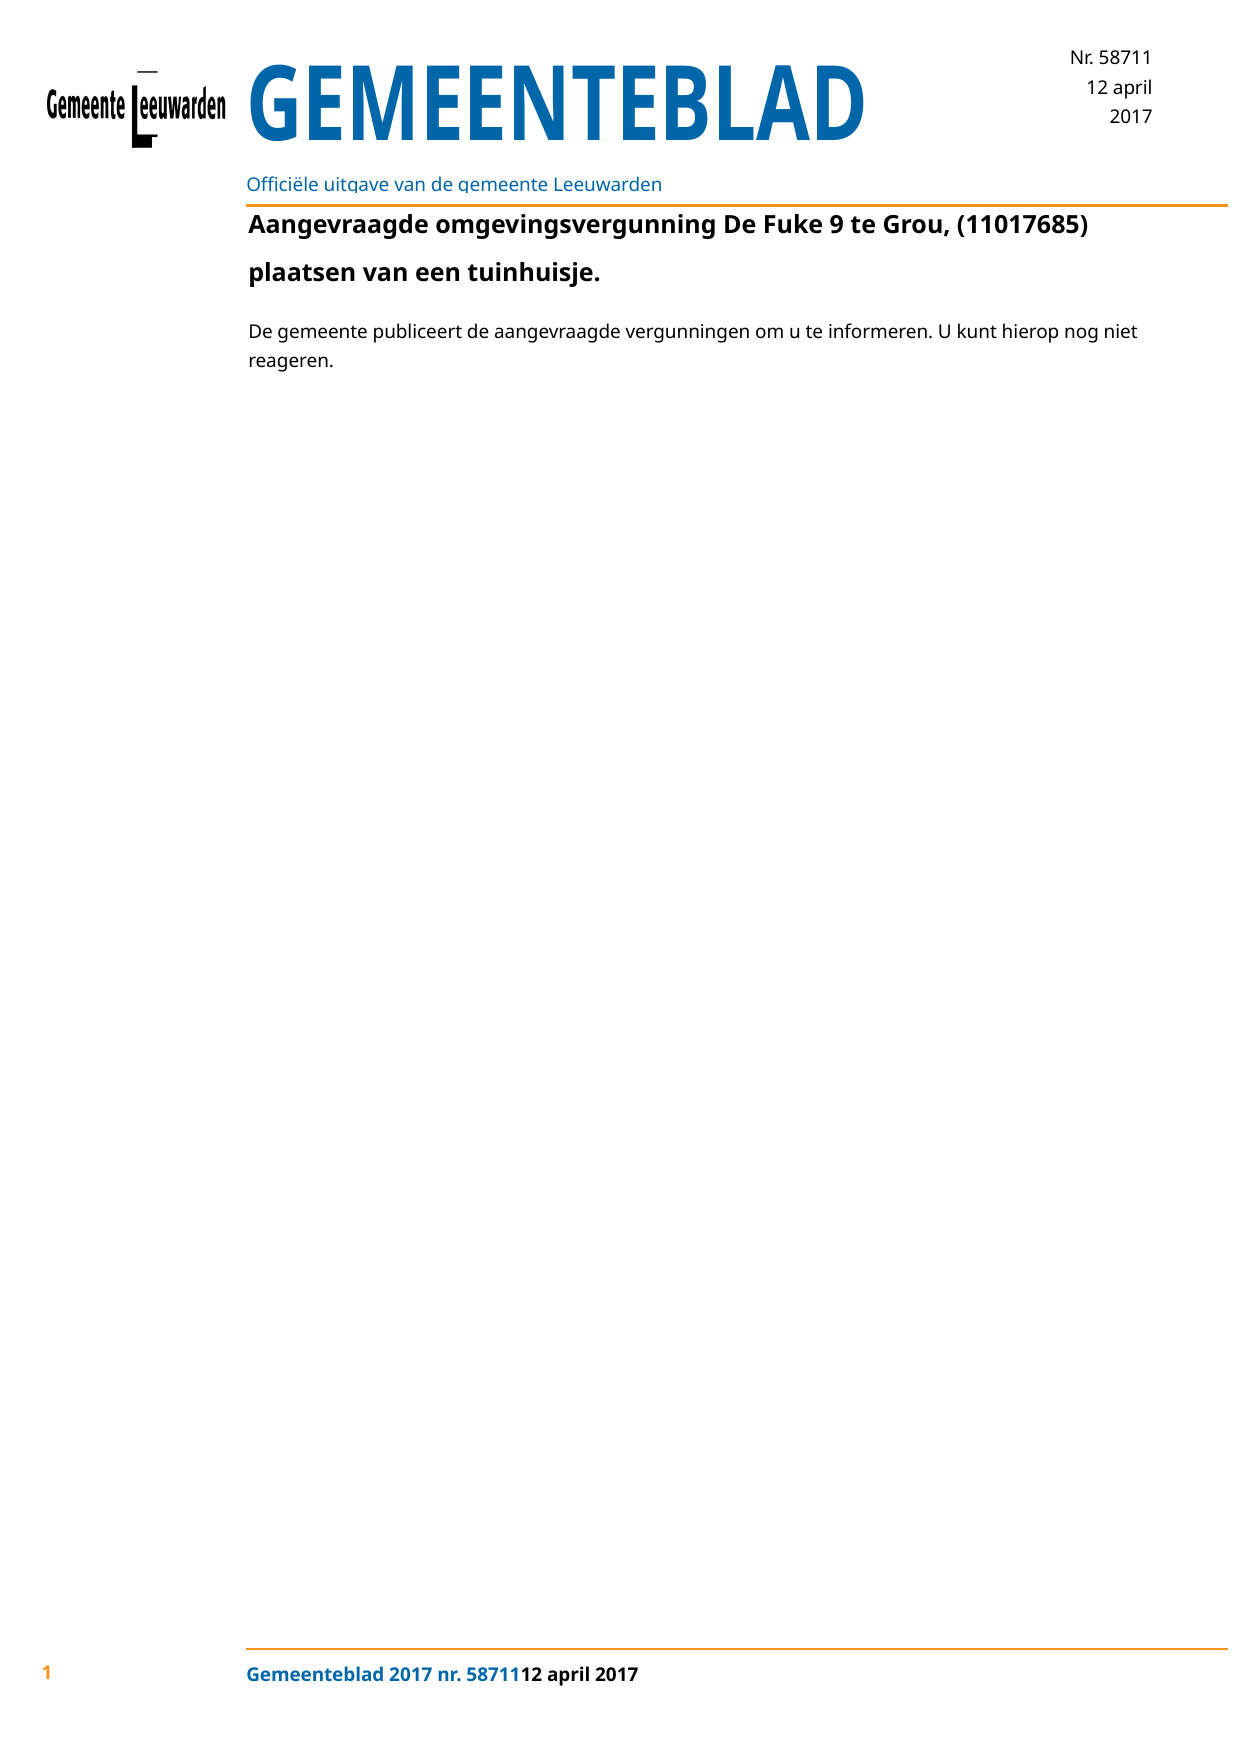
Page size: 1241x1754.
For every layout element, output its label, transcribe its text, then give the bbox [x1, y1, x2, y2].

text Aangevraagde omgevingsvergunning De Fuke 9 te Grou, (11017685) plaatsen van een tuinhuisje. [248, 207, 1152, 288]
text De gemeente publiceert de aangevraagde vergunningen om u te informeren. U kunt hierop nog niet reageren. [248, 318, 1152, 373]
picture [41, 47, 231, 172]
